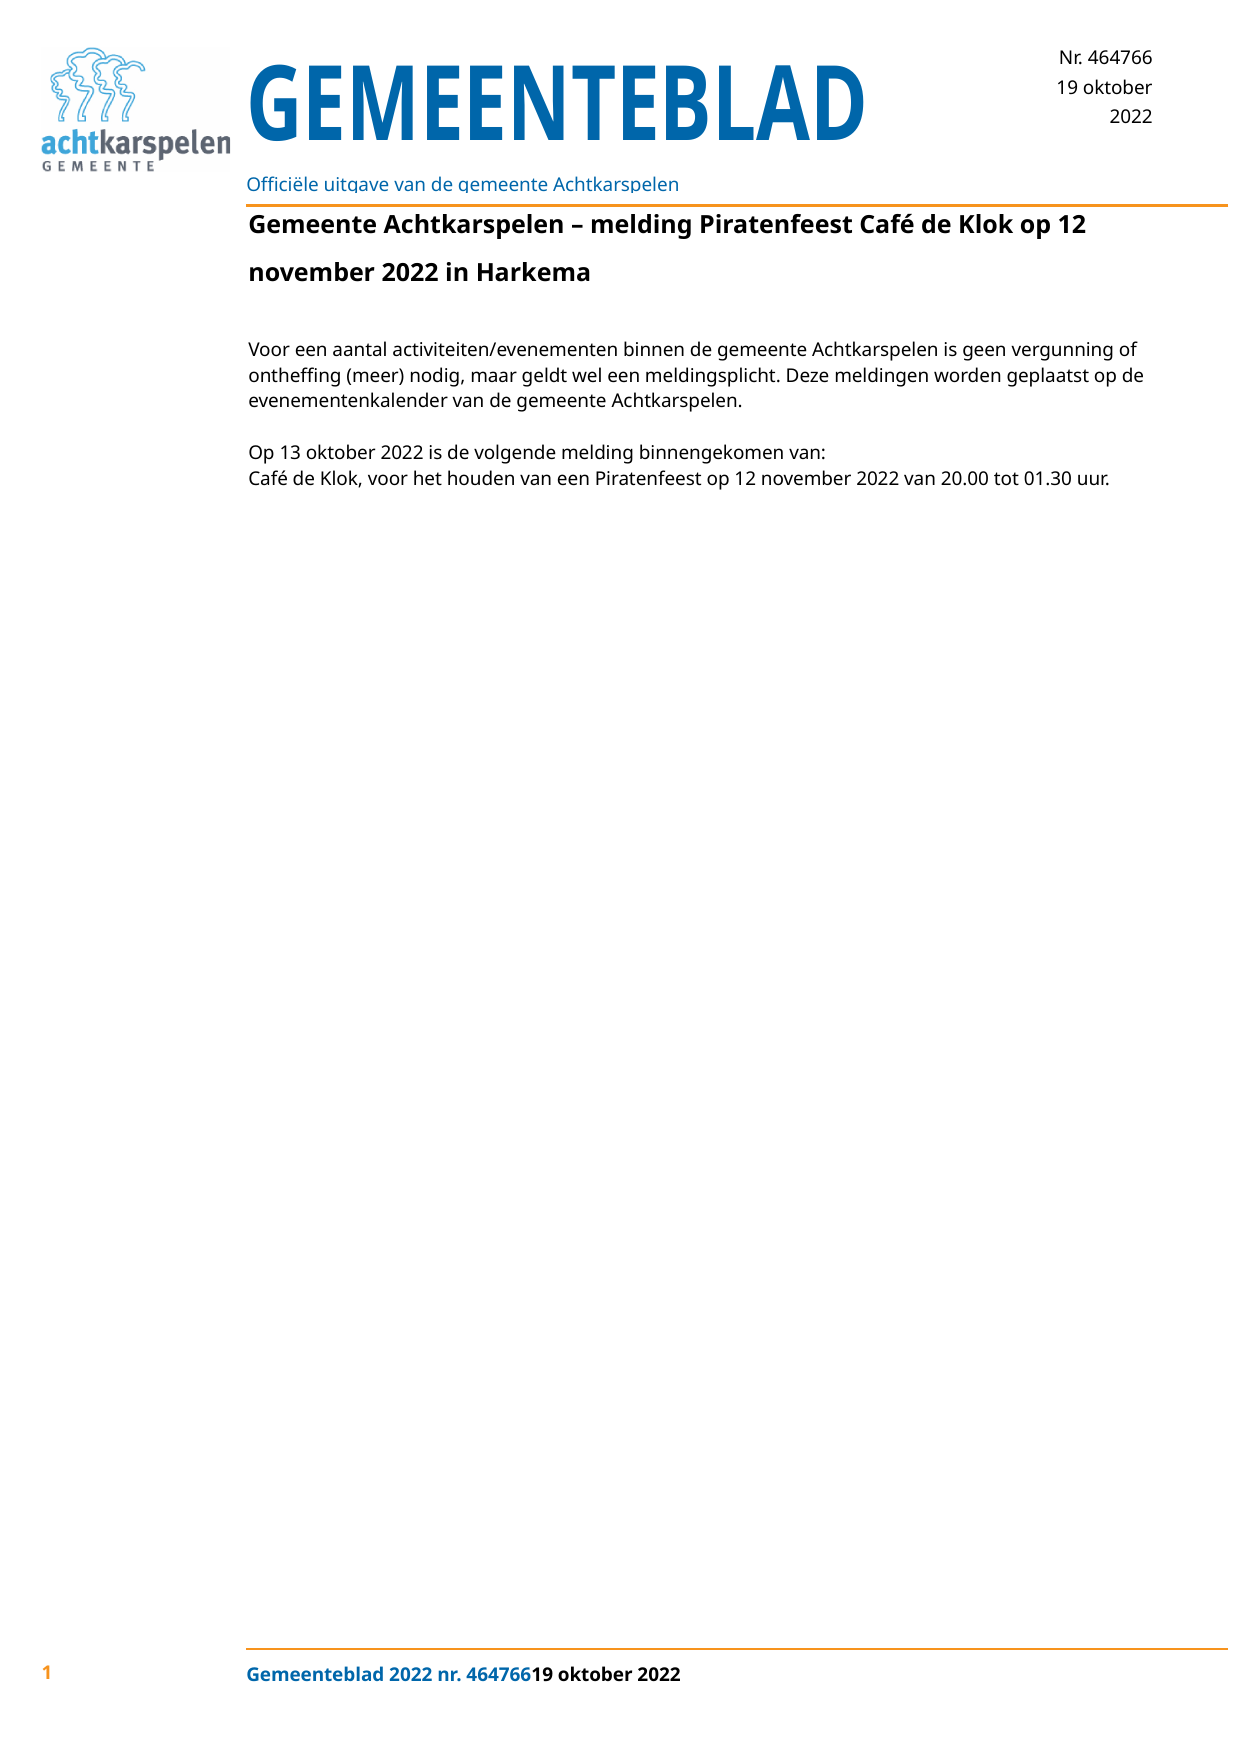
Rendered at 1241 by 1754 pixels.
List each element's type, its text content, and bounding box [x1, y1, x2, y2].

text Voor een aantal activiteiten/evenementen binnen de gemeente Achtkarspelen is geen vergunning of ontheffing (meer) nodig, maar geldt wel een meldingsplicht. Deze meldingen worden geplaatst op de evenementenkalender van de gemeente Achtkarspelen. [248, 336, 1152, 413]
text Café de Klok, voor het houden van een Piratenfeest op 12 november 2022 van 20.00 tot 01.30 uur. [248, 465, 1152, 491]
text Gemeente Achtkarspelen – melding Piratenfeest Café de Klok op 12 november 2022 in Harkema [248, 207, 1152, 288]
text Op 13 oktober 2022 is de volgende melding binnengekomen van: [248, 439, 1152, 465]
picture [41, 47, 231, 172]
